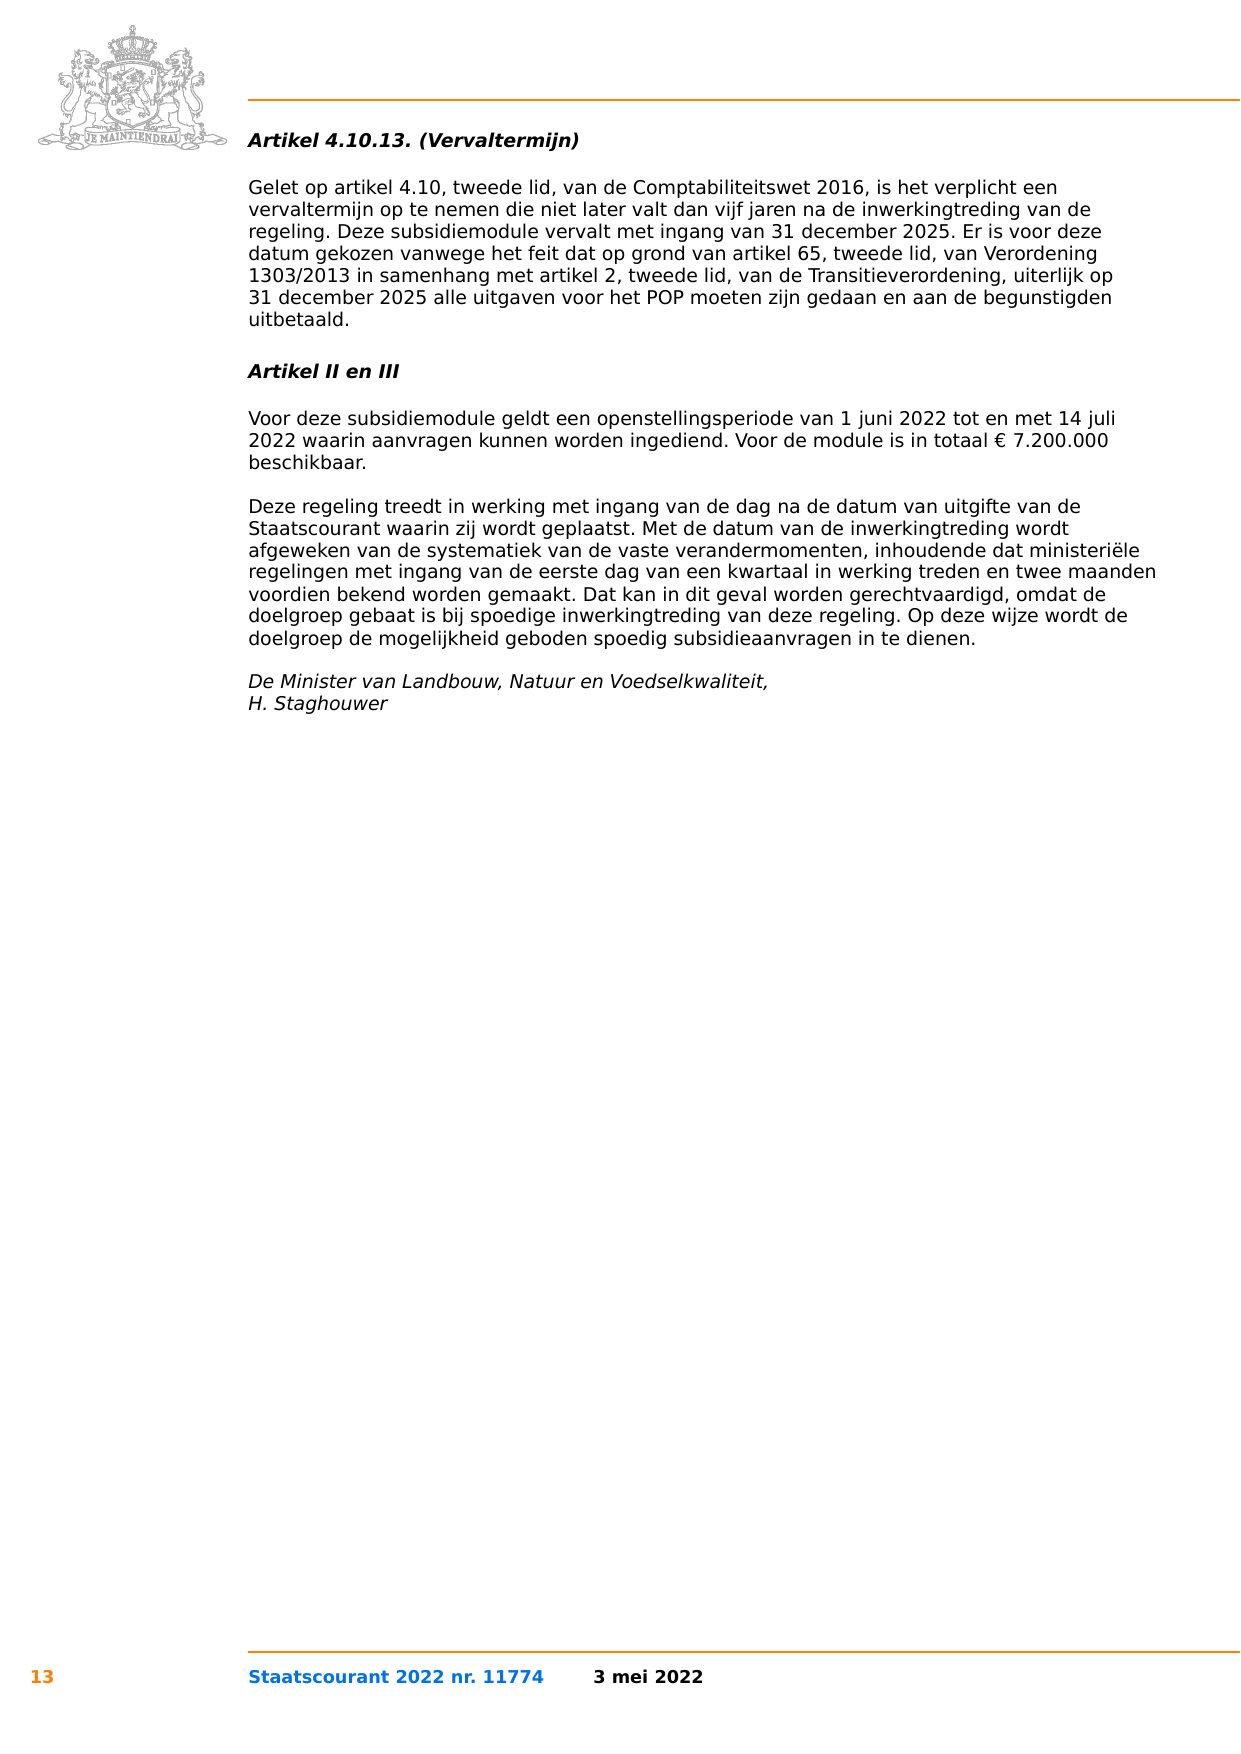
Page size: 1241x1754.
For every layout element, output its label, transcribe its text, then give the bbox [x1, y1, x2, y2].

picture [38, 25, 227, 150]
text Voor deze subsidiemodule geldt een openstellingsperiode van 1 juni 2022 tot en met 14 juli 2022 waarin aanvragen kunnen worden ingediend. Voor de module is in totaal € 7.200.000 beschikbaar. [248, 408, 1163, 474]
subtitle Artikel 4.10.13. (Vervaltermijn) [248, 130, 1163, 152]
text Gelet op artikel 4.10, tweede lid, van de Comptabiliteitswet 2016, is het verplicht een vervaltermijn op te nemen die niet later valt dan vijf jaren na de inwerkingtreding van de regeling. Deze subsidiemodule vervalt met ingang van 31 december 2025. Er is voor deze datum gekozen vanwege het feit dat op grond van artikel 65, tweede lid, van Verordening 1303/2013 in samenhang met artikel 2, tweede lid, van de Transitieverordening, uiterlijk op 31 december 2025 alle uitgaven voor het POP moeten zijn gedaan en aan de begunstigden uitbetaald. [248, 177, 1163, 331]
text De Minister van Landbouw, Natuur en Voedselkwaliteit, H. Staghouwer [248, 671, 1163, 715]
text Deze regeling treedt in werking met ingang van de dag na de datum van uitgifte van de Staatscourant waarin zij wordt geplaatst. Met de datum van de inwerkingtreding wordt afgeweken van de systematiek van de vaste verandermomenten, inhoudende dat ministeriële regelingen met ingang van de eerste dag van een kwartaal in werking treden en twee maanden voordien bekend worden gemaakt. Dat kan in dit geval worden gerechtvaardigd, omdat de doelgroep gebaat is bij spoedige inwerkingtreding van deze regeling. Op deze wijze wordt de doelgroep de mogelijkheid geboden spoedig subsidieaanvragen in te dienen. [248, 496, 1163, 649]
subtitle Artikel II en III [248, 361, 1163, 383]
